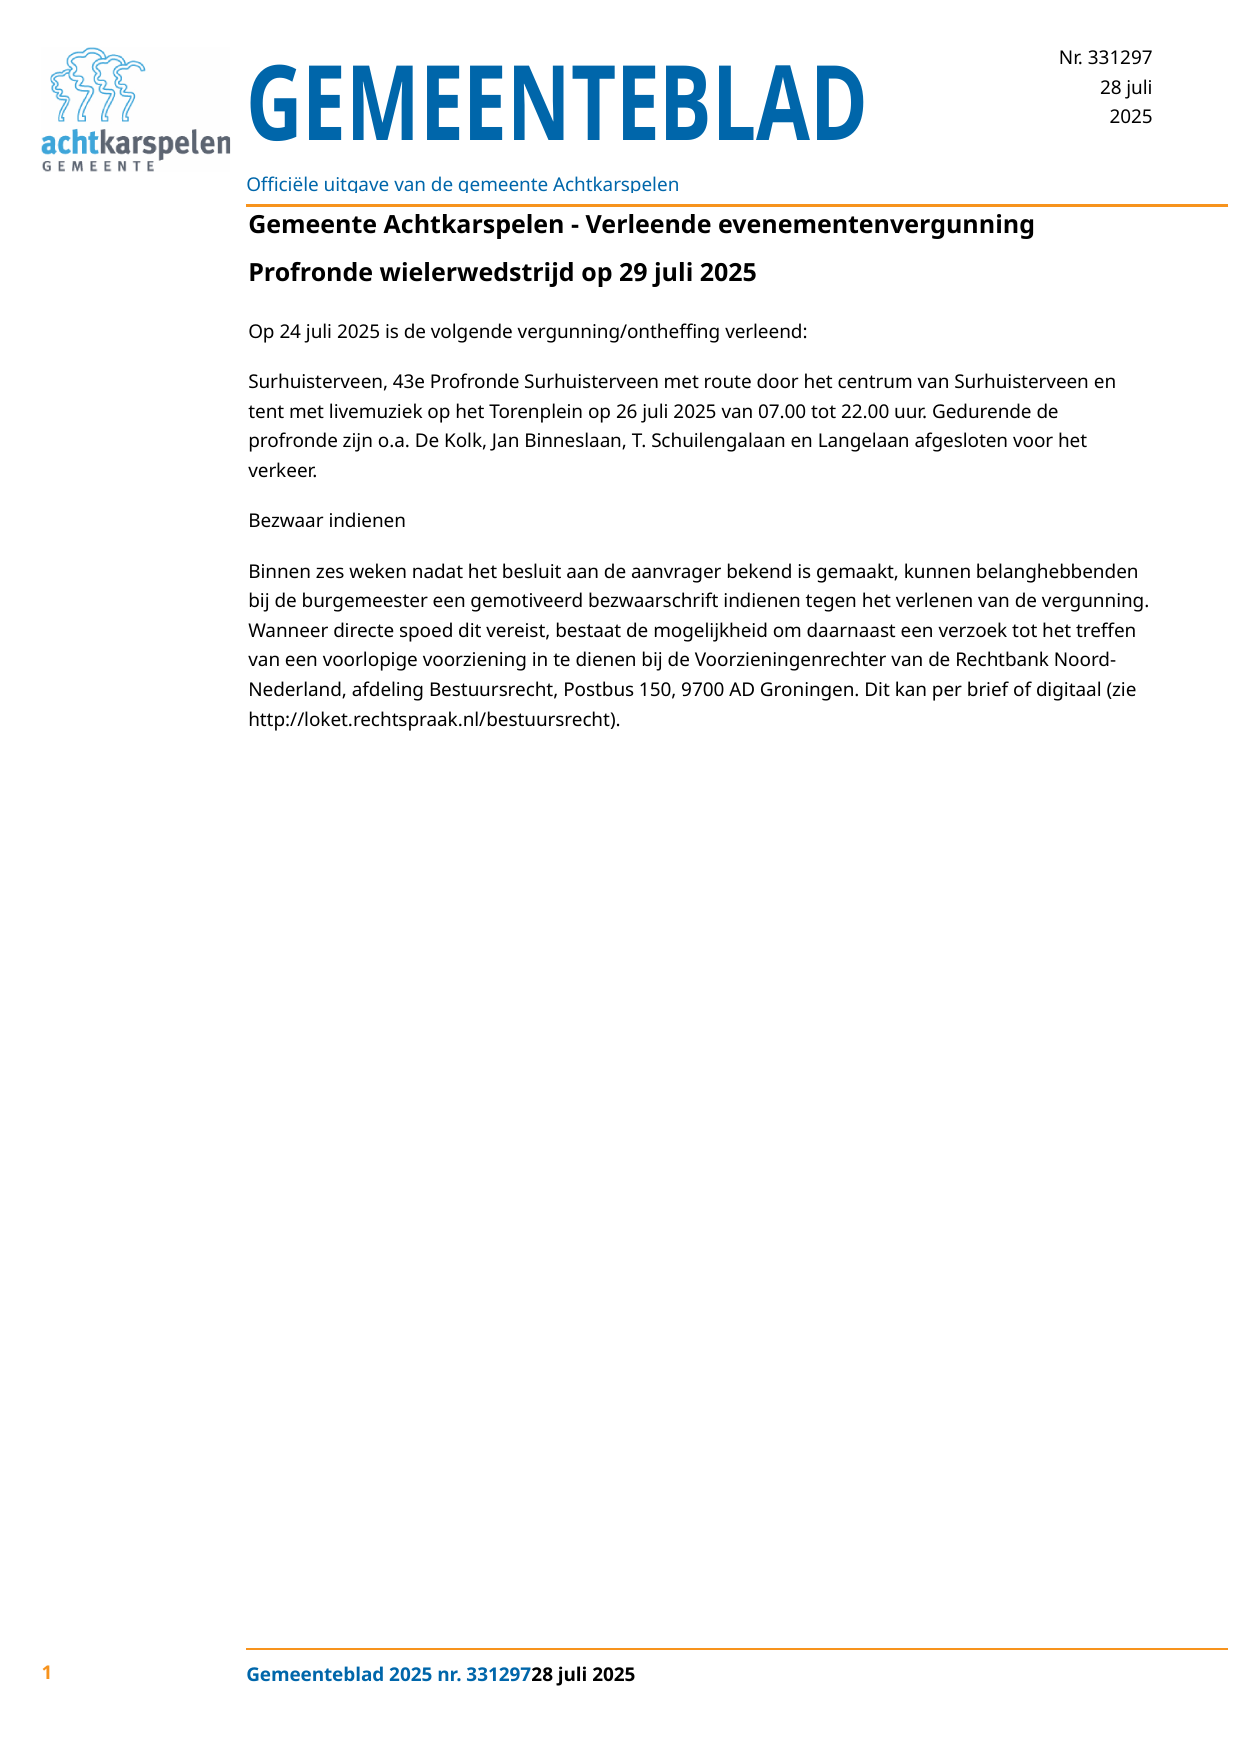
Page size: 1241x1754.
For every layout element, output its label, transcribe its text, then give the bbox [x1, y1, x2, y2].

picture [41, 47, 231, 172]
text Gemeente Achtkarspelen - Verleende evenementenvergunning Profronde wielerwedstrijd op 29 juli 2025 [248, 207, 1152, 288]
text Bezwaar indienen [248, 507, 1152, 533]
text Op 24 juli 2025 is de volgende vergunning/ontheffing verleend: [248, 318, 1152, 344]
text Surhuisterveen, 43e Profronde Surhuisterveen met route door het centrum van Surhuisterveen en tent met livemuziek op het Torenplein op 26 juli 2025 van 07.00 tot 22.00 uur. Gedurende de profronde zijn o.a. De Kolk, Jan Binneslaan, T. Schuilengalaan en Langelaan afgesloten voor het verkeer. [248, 368, 1152, 483]
text Binnen zes weken nadat het besluit aan de aanvrager bekend is gemaakt, kunnen belanghebbenden bij de burgemeester een gemotiveerd bezwaarschrift indienen tegen het verlenen van de vergunning. Wanneer directe spoed dit vereist, bestaat de mogelijkheid om daarnaast een verzoek tot het treffen van een voorlopige voorziening in te dienen bij de Voorzieningenrechter van de Rechtbank Noord-Nederland, afdeling Bestuursrecht, Postbus 150, 9700 AD Groningen. Dit kan per brief of digitaal (zie http://loket.rechtspraak.nl/bestuursrecht). [248, 558, 1152, 732]
